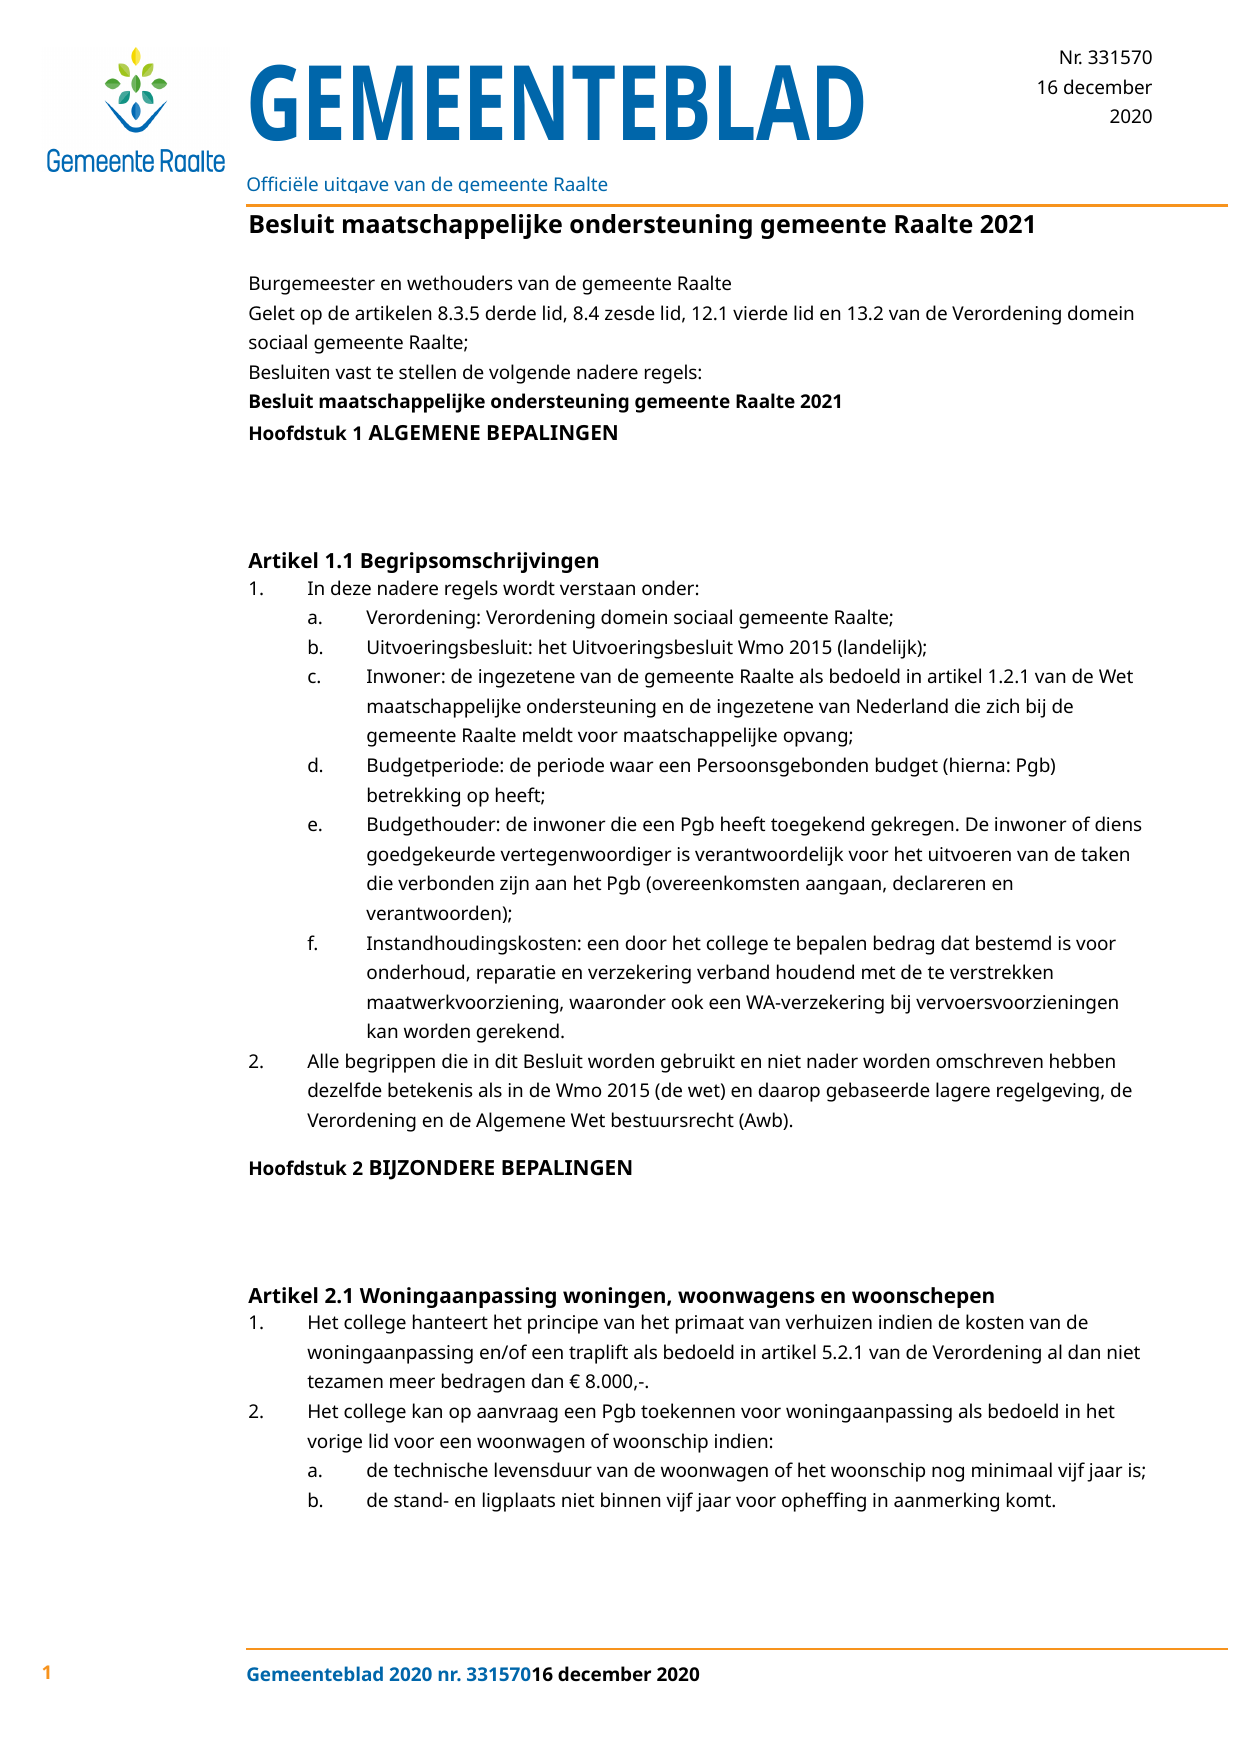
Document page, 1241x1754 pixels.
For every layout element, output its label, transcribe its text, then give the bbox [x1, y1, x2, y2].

text Besluiten vast te stellen de volgende nadere regels: [248, 359, 1152, 385]
list Alle begrippen die in dit Besluit worden gebruikt en niet nader worden omschreven hebben dezelfde betekenis als in de Wmo 2015 (de wet) en daarop gebaseerde lagere regelgeving, de Verordening en de Algemene Wet bestuursrecht (Awb). [248, 1048, 1152, 1133]
list Uitvoeringsbesluit: het Uitvoeringsbesluit Wmo 2015 (landelijk); [307, 634, 1152, 660]
list Inwoner: de ingezetene van de gemeente Raalte als bedoeld in artikel 1.2.1 van de Wet maatschappelijke ondersteuning en de ingezetene van Nederland die zich bij de gemeente Raalte meldt voor maatschappelijke opvang; [307, 663, 1152, 748]
text Burgemeester en wethouders van de gemeente Raalte [248, 270, 1152, 296]
list de technische levensduur van de woonwagen of het woonschip nog minimaal vijf jaar is; [307, 1457, 1152, 1483]
list Budgethouder: de inwoner die een Pgb heeft toegekend gekregen. De inwoner of diens goedgekeurde vertegenwoordiger is verantwoordelijk voor het uitvoeren van de taken die verbonden zijn aan het Pgb (overeenkomsten aangaan, declareren en verantwoorden); [307, 811, 1152, 926]
text Artikel 1.1 Begripsomschrijvingen [248, 546, 1152, 575]
text Hoofdstuk 1 ALGEMENE BEPALINGEN [248, 418, 1152, 447]
list de stand- en ligplaats niet binnen vijf jaar voor opheffing in aanmerking komt. [307, 1487, 1152, 1513]
picture [41, 47, 231, 172]
text Gelet op de artikelen 8.3.5 derde lid, 8.4 zesde lid, 12.1 vierde lid en 13.2 van de Verordening domein sociaal gemeente Raalte; [248, 300, 1152, 355]
text Besluit maatschappelijke ondersteuning gemeente Raalte 2021 [248, 207, 1152, 241]
list Verordening: Verordening domein sociaal gemeente Raalte; [307, 604, 1152, 630]
list Budgetperiode: de periode waar een Persoonsgebonden budget (hierna: Pgb) betrekking op heeft; [307, 752, 1152, 808]
text Besluit maatschappelijke ondersteuning gemeente Raalte 2021 [248, 389, 1152, 414]
list Het college kan op aanvraag een Pgb toekennen voor woningaanpassing als bedoeld in het vorige lid voor een woonwagen of woonschip indien: [248, 1398, 1152, 1453]
list Instandhoudingskosten: een door het college te bepalen bedrag dat bestemd is voor onderhoud, reparatie en verzekering verband houdend met de te verstrekken maatwerkvoorziening, waaronder ook een WA-verzekering bij vervoersvoorzieningen kan worden gerekend. [307, 930, 1152, 1044]
list Het college hanteert het principe van het primaat van verhuizen indien de kosten van de woningaanpassing en/of een traplift als bedoeld in artikel 5.2.1 van de Verordening al dan niet tezamen meer bedragen dan € 8.000,-. [248, 1309, 1152, 1394]
text Hoofdstuk 2 BIJZONDERE BEPALINGEN [248, 1153, 1152, 1181]
text Artikel 2.1 Woningaanpassing woningen, woonwagens en woonschepen [248, 1281, 1152, 1309]
list In deze nadere regels wordt verstaan onder: [248, 575, 1152, 601]
